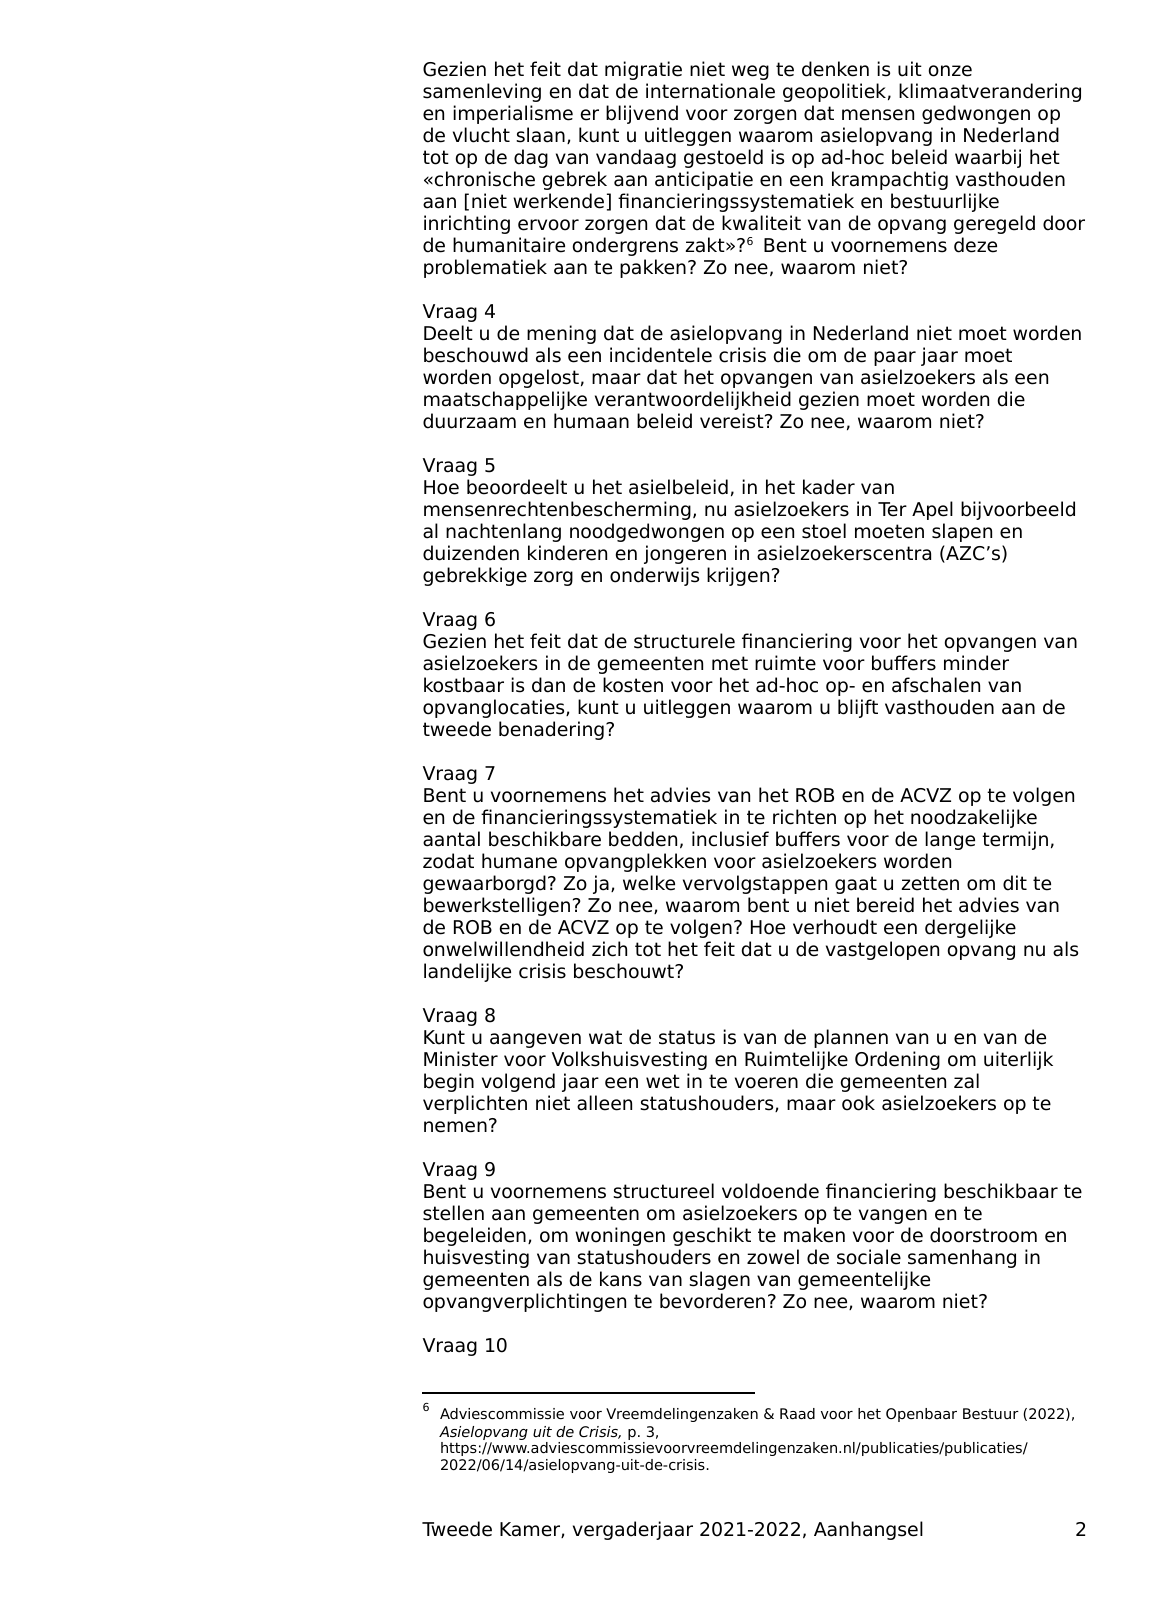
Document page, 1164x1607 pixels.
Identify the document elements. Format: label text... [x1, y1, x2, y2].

text Gezien het feit dat migratie niet weg te denken is uit onze samenleving en dat de internationale geopolitiek, klimaatverandering en imperialisme er blijvend voor zorgen dat mensen gedwongen op de vlucht slaan, kunt u uitleggen waarom asielopvang in Nederland tot op de dag van vandaag gestoeld is op ad-hoc beleid waarbij het «chronische gebrek aan anticipatie en een krampachtig vasthouden aan [niet werkende] financieringssystematiek en bestuurlijke inrichting ervoor zorgen dat de kwaliteit van de opvang geregeld door de humanitaire ondergrens zakt»? Bent u voornemens deze problematiek aan te pakken? Zo nee, waarom niet? [422, 59, 1087, 279]
text Kunt u aangeven wat de status is van de plannen van u en van de Minister voor Volkshuisvesting en Ruimtelijke Ordening om uiterlijk begin volgend jaar een wet in te voeren die gemeenten zal verplichten niet alleen statushouders, maar ook asielzoekers op te nemen? [422, 1027, 1087, 1137]
text Deelt u de mening dat de asielopvang in Nederland niet moet worden beschouwd als een incidentele crisis die om de paar jaar moet worden opgelost, maar dat het opvangen van asielzoekers als een maatschappelijke verantwoordelijkheid gezien moet worden die duurzaam en humaan beleid vereist? Zo nee, waarom niet? [422, 323, 1087, 433]
text Vraag 5 [422, 455, 1087, 477]
text Bent u voornemens structureel voldoende financiering beschikbaar te stellen aan gemeenten om asielzoekers op te vangen en te begeleiden, om woningen geschikt te maken voor de doorstroom en huisvesting van statushouders en zowel de sociale samenhang in gemeenten als de kans van slagen van gemeentelijke opvangverplichtingen te bevorderen? Zo nee, waarom niet? [422, 1181, 1087, 1313]
text Gezien het feit dat de structurele financiering voor het opvangen van asielzoekers in de gemeenten met ruimte voor buffers minder kostbaar is dan de kosten voor het ad-hoc op- en afschalen van opvanglocaties, kunt u uitleggen waarom u blijft vasthouden aan de tweede benadering? [422, 631, 1087, 741]
text Adviescommissie voor Vreemdelingenzaken & Raad voor het Openbaar Bestuur (2022), Asielopvang uit de Crisis, p. 3, https://www.adviescommissievoorvreemdelingenzaken.nl/publicaties/publicaties/2022/06/14/asielopvang-uit-de-crisis. [422, 1402, 1087, 1474]
text Vraag 9 [422, 1159, 1087, 1181]
text Vraag 6 [422, 609, 1087, 631]
text Vraag 7 [422, 763, 1087, 785]
text Bent u voornemens het advies van het ROB en de ACVZ op te volgen en de financieringssystematiek in te richten op het noodzakelijke aantal beschikbare bedden, inclusief buffers voor de lange termijn, zodat humane opvangplekken voor asielzoekers worden gewaarborgd? Zo ja, welke vervolgstappen gaat u zetten om dit te bewerkstelligen? Zo nee, waarom bent u niet bereid het advies van de ROB en de ACVZ op te volgen? Hoe verhoudt een dergelijke onwelwillendheid zich tot het feit dat u de vastgelopen opvang nu als landelijke crisis beschouwt? [422, 785, 1087, 983]
text Vraag 4 [422, 301, 1087, 323]
text Vraag 8 [422, 1005, 1087, 1027]
text Hoe beoordeelt u het asielbeleid, in het kader van mensenrechtenbescherming, nu asielzoekers in Ter Apel bijvoorbeeld al nachtenlang noodgedwongen op een stoel moeten slapen en duizenden kinderen en jongeren in asielzoekerscentra (AZC’s) gebrekkige zorg en onderwijs krijgen? [422, 477, 1087, 587]
text Vraag 10 [422, 1335, 1087, 1357]
